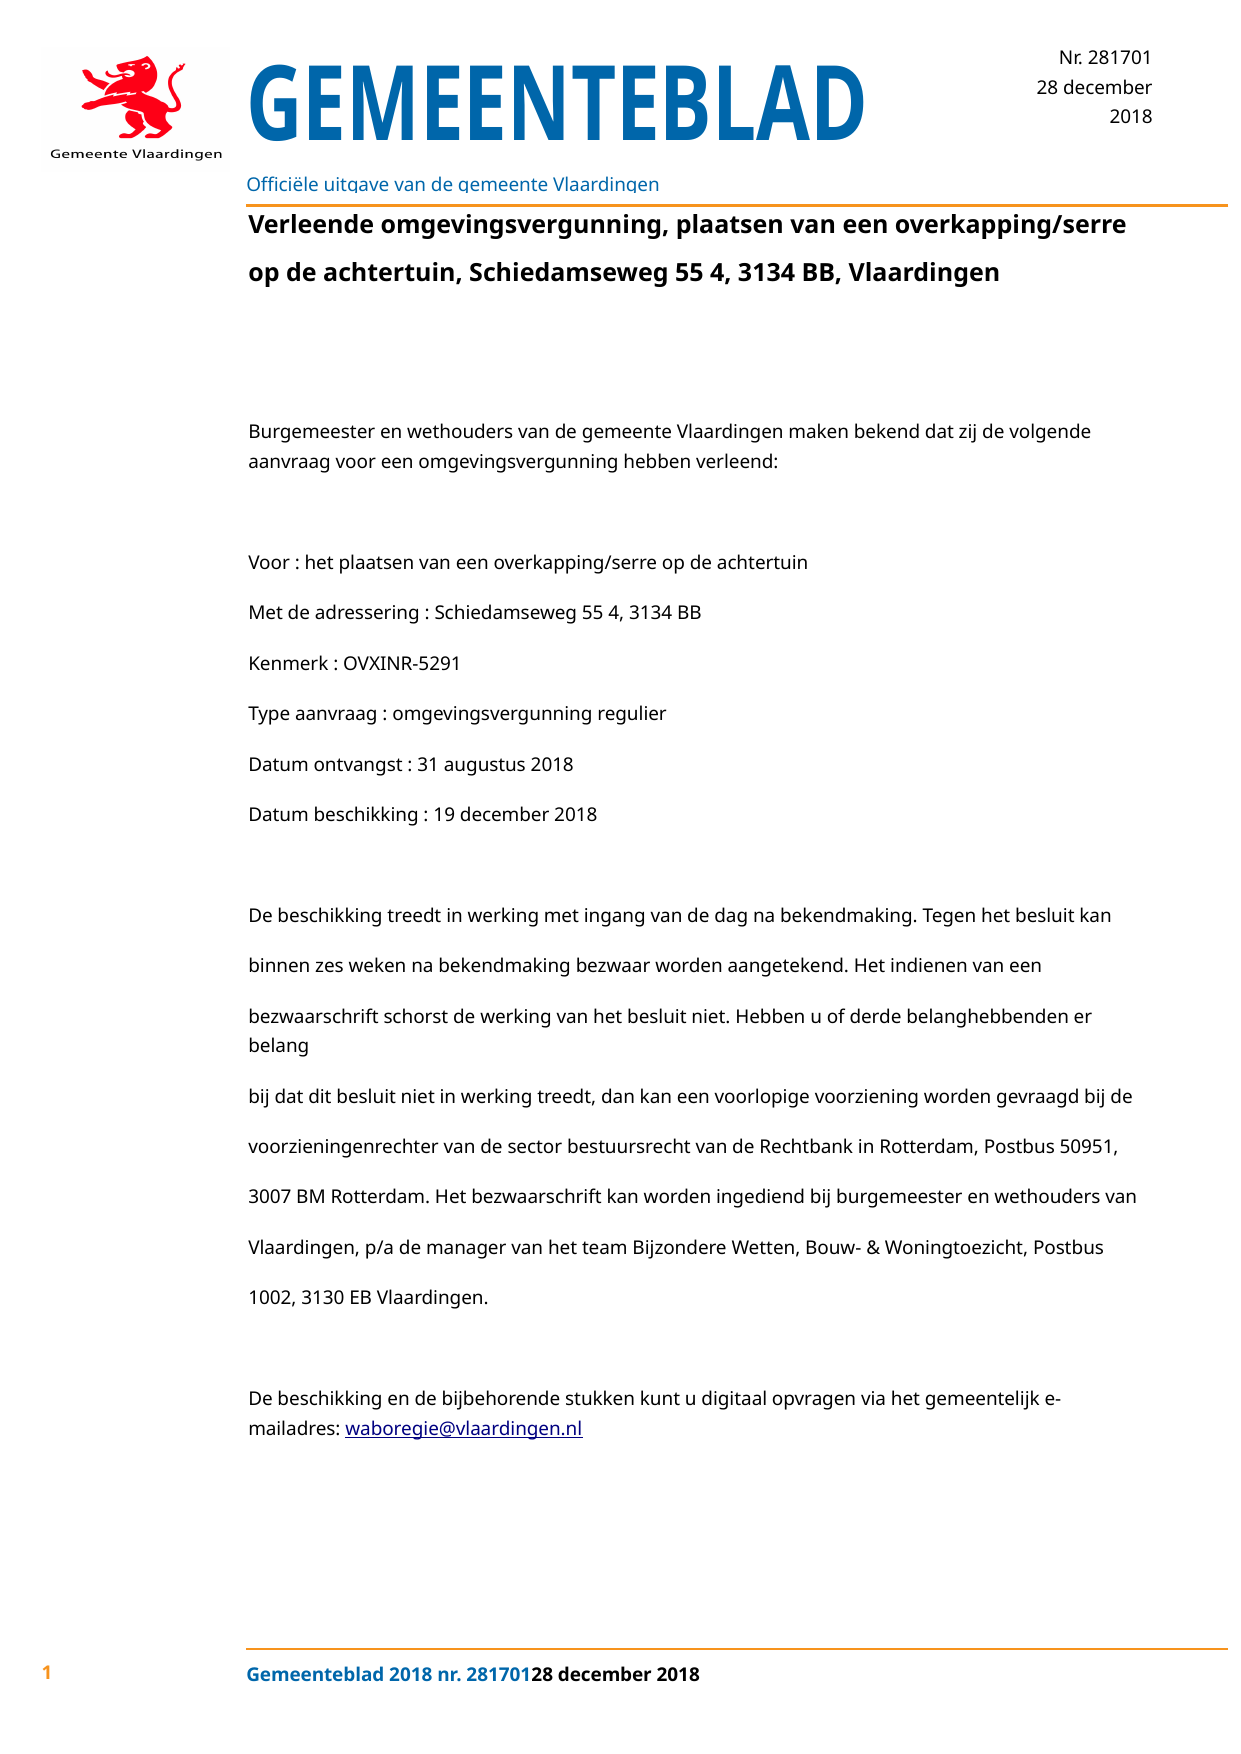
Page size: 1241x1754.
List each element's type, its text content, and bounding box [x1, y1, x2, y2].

text 3007 BM Rotterdam. Het bezwaarschrift kan worden ingediend bij burgemeester en wethouders van [248, 1184, 1152, 1209]
text Datum beschikking : 19 december 2018 [248, 801, 1152, 827]
text 1002, 3130 EB Vlaardingen. [248, 1284, 1152, 1310]
text Datum ontvangst : 31 augustus 2018 [248, 751, 1152, 777]
text Vlaardingen, p/a de manager van het team Bijzondere Wetten, Bouw- & Woningtoezicht, Postbus [248, 1234, 1152, 1260]
text binnen zes weken na bekendmaking bezwaar worden aangetekend. Het indienen van een [248, 952, 1152, 978]
text De beschikking treedt in werking met ingang van de dag na bekendmaking. Tegen het besluit kan [248, 902, 1152, 928]
text Met de adressering : Schiedamseweg 55 4, 3134 BB [248, 599, 1152, 625]
text voorzieningenrechter van de sector bestuursrecht van de Rechtbank in Rotterdam, Postbus 50951, [248, 1133, 1152, 1159]
text bezwaarschrift schorst de werking van het besluit niet. Hebben u of derde belanghebbenden er belang [248, 1003, 1152, 1058]
picture [41, 47, 231, 172]
text Verleende omgevingsvergunning, plaatsen van een overkapping/serre op de achtertuin, Schiedamseweg 55 4, 3134 BB, Vlaardingen [248, 207, 1152, 288]
text Kenmerk : OVXINR-5291 [248, 650, 1152, 676]
text De beschikking en de bijbehorende stukken kunt u digitaal opvragen via het gemeentelijk e-mailadres: waboregie@vlaardingen.nl [248, 1385, 1152, 1441]
text Voor : het plaatsen van een overkapping/serre op de achtertuin [248, 549, 1152, 575]
text bij dat dit besluit niet in werking treedt, dan kan een voorlopige voorziening worden gevraagd bij de [248, 1083, 1152, 1109]
text Burgemeester en wethouders van de gemeente Vlaardingen maken bekend dat zij de volgende aanvraag voor een omgevingsvergunning hebben verleend: [248, 419, 1152, 474]
text Type aanvraag : omgevingsvergunning regulier [248, 700, 1152, 726]
